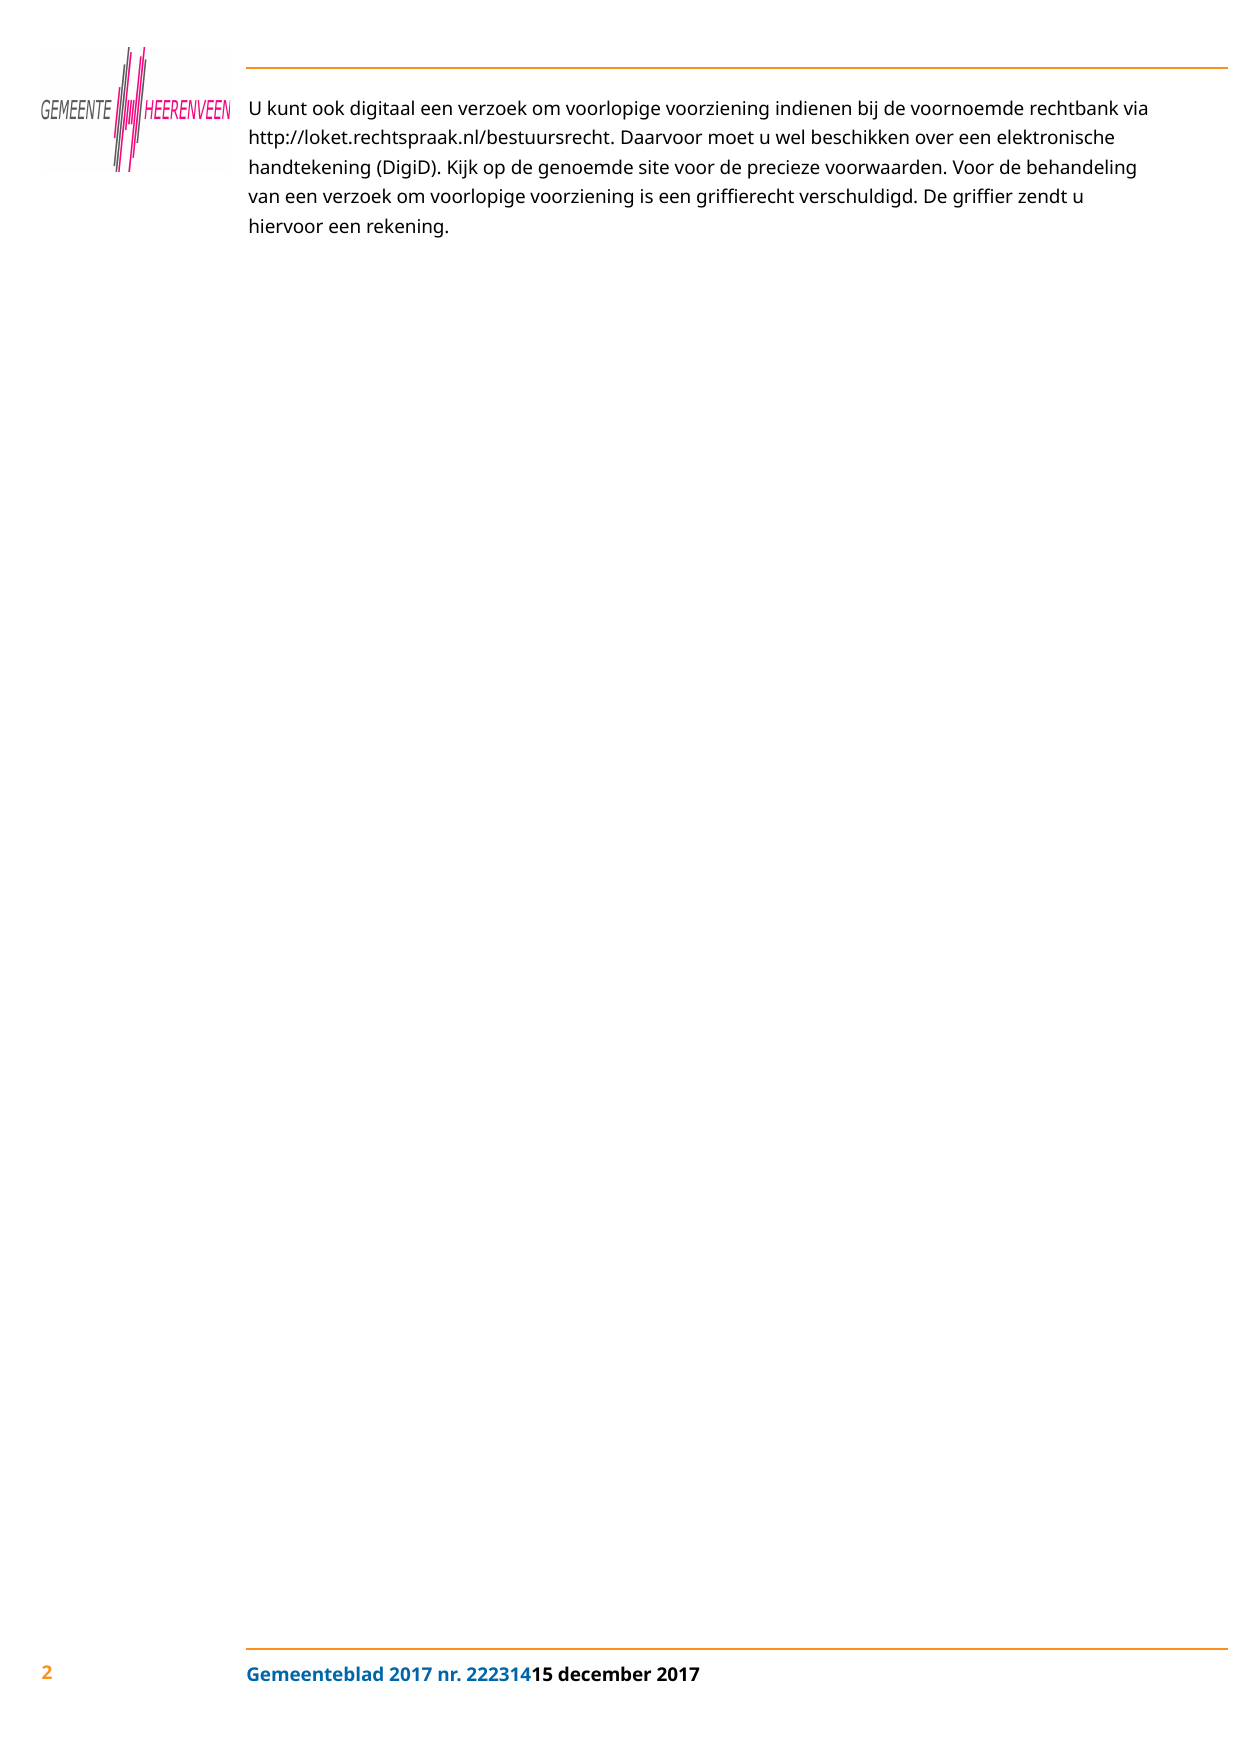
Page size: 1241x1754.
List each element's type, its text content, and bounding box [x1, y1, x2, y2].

picture [41, 47, 231, 172]
text U kunt ook digitaal een verzoek om voorlopige voorziening indienen bij de voornoemde rechtbank via http://loket.rechtspraak.nl/bestuursrecht. Daarvoor moet u wel beschikken over een elektronische handtekening (DigiD). Kijk op de genoemde site voor de precieze voorwaarden. Voor de behandeling van een verzoek om voorlopige voorziening is een griffierecht verschuldigd. De griffier zendt u hiervoor een rekening. [248, 95, 1152, 239]
